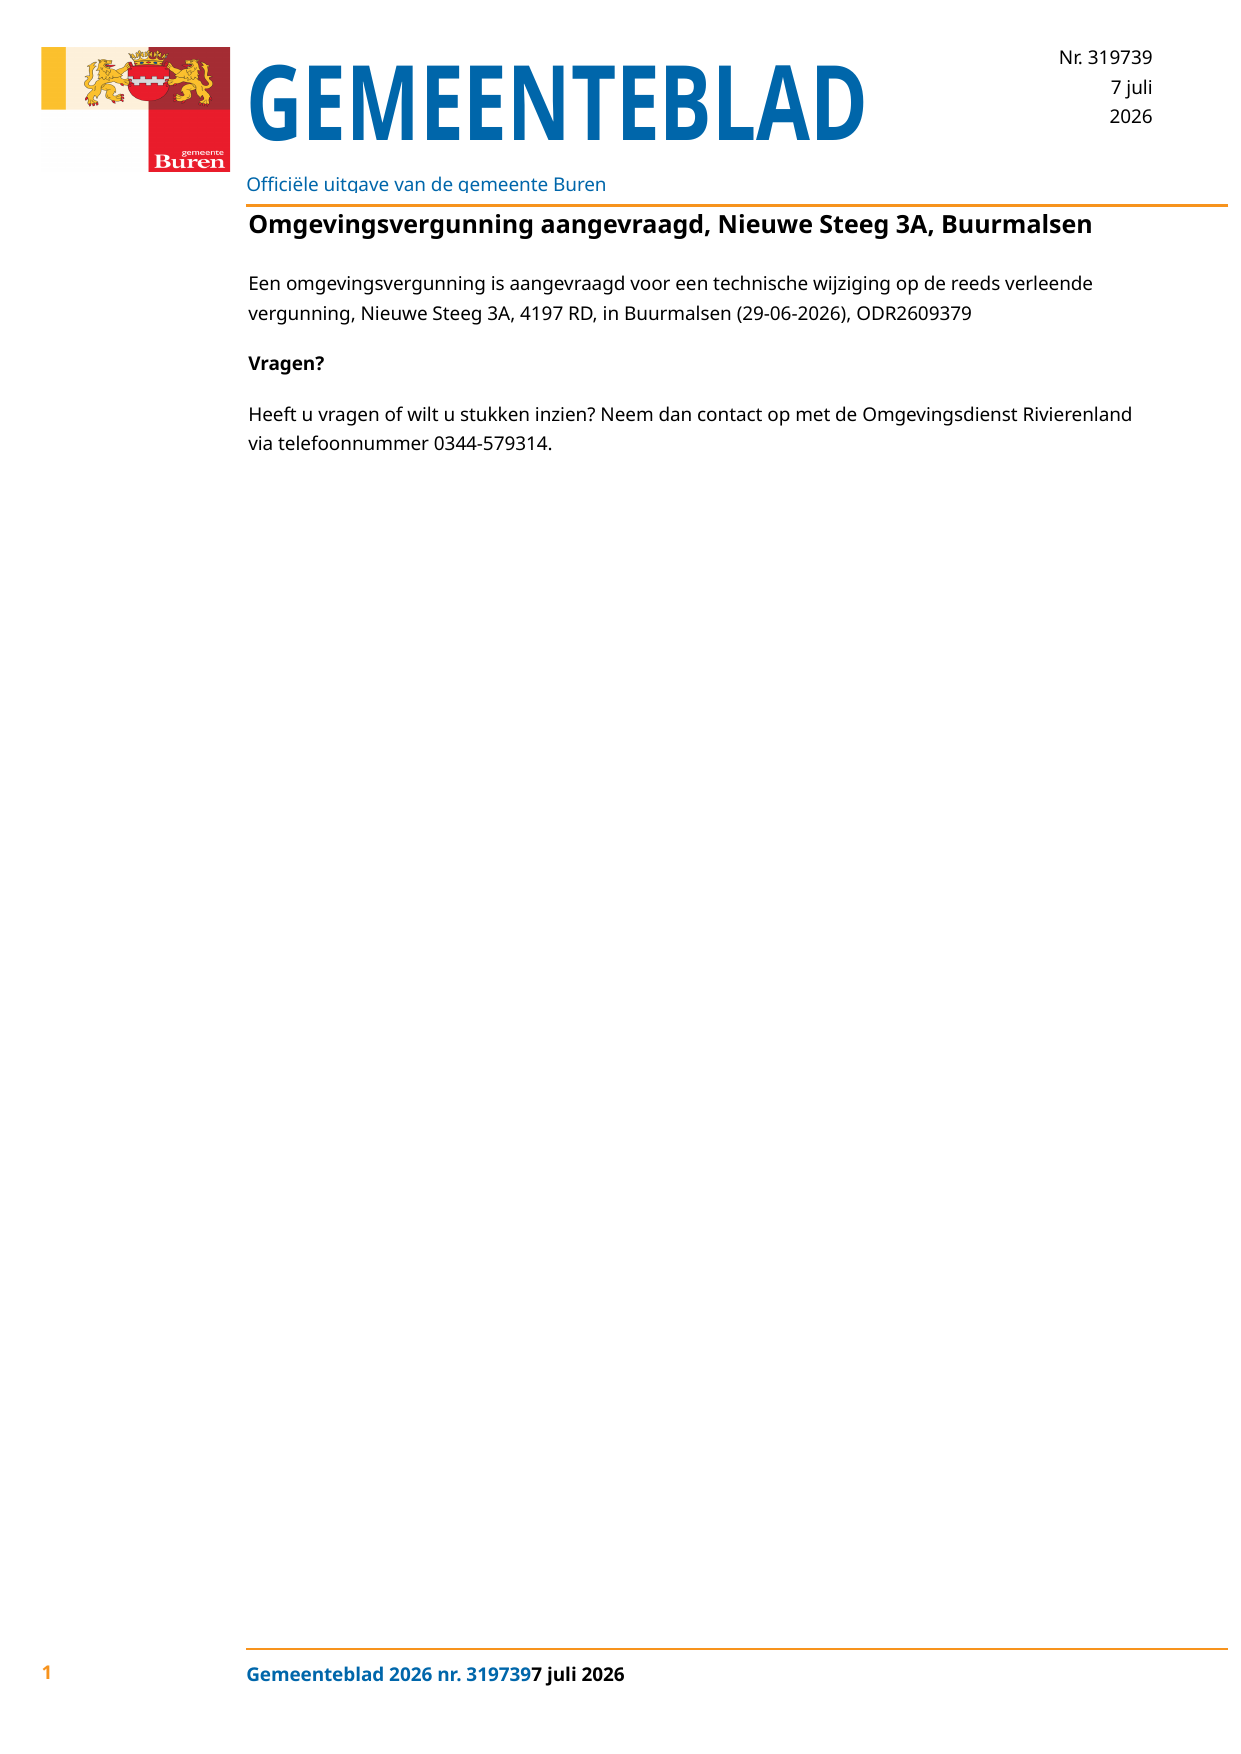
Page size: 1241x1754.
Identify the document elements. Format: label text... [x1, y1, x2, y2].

text Vragen? [248, 350, 1152, 376]
text Omgevingsvergunning aangevraagd, Nieuwe Steeg 3A, Buurmalsen [248, 207, 1152, 241]
text Heeft u vragen of wilt u stukken inzien? Neem dan contact op met de Omgevingsdienst Rivierenland via telefoonnummer 0344-579314. [248, 401, 1152, 456]
picture [41, 47, 231, 172]
text Een omgevingsvergunning is aangevraagd voor een technische wijziging op de reeds verleende vergunning, Nieuwe Steeg 3A, 4197 RD, in Buurmalsen (29-06-2026), ODR2609379 [248, 270, 1152, 326]
